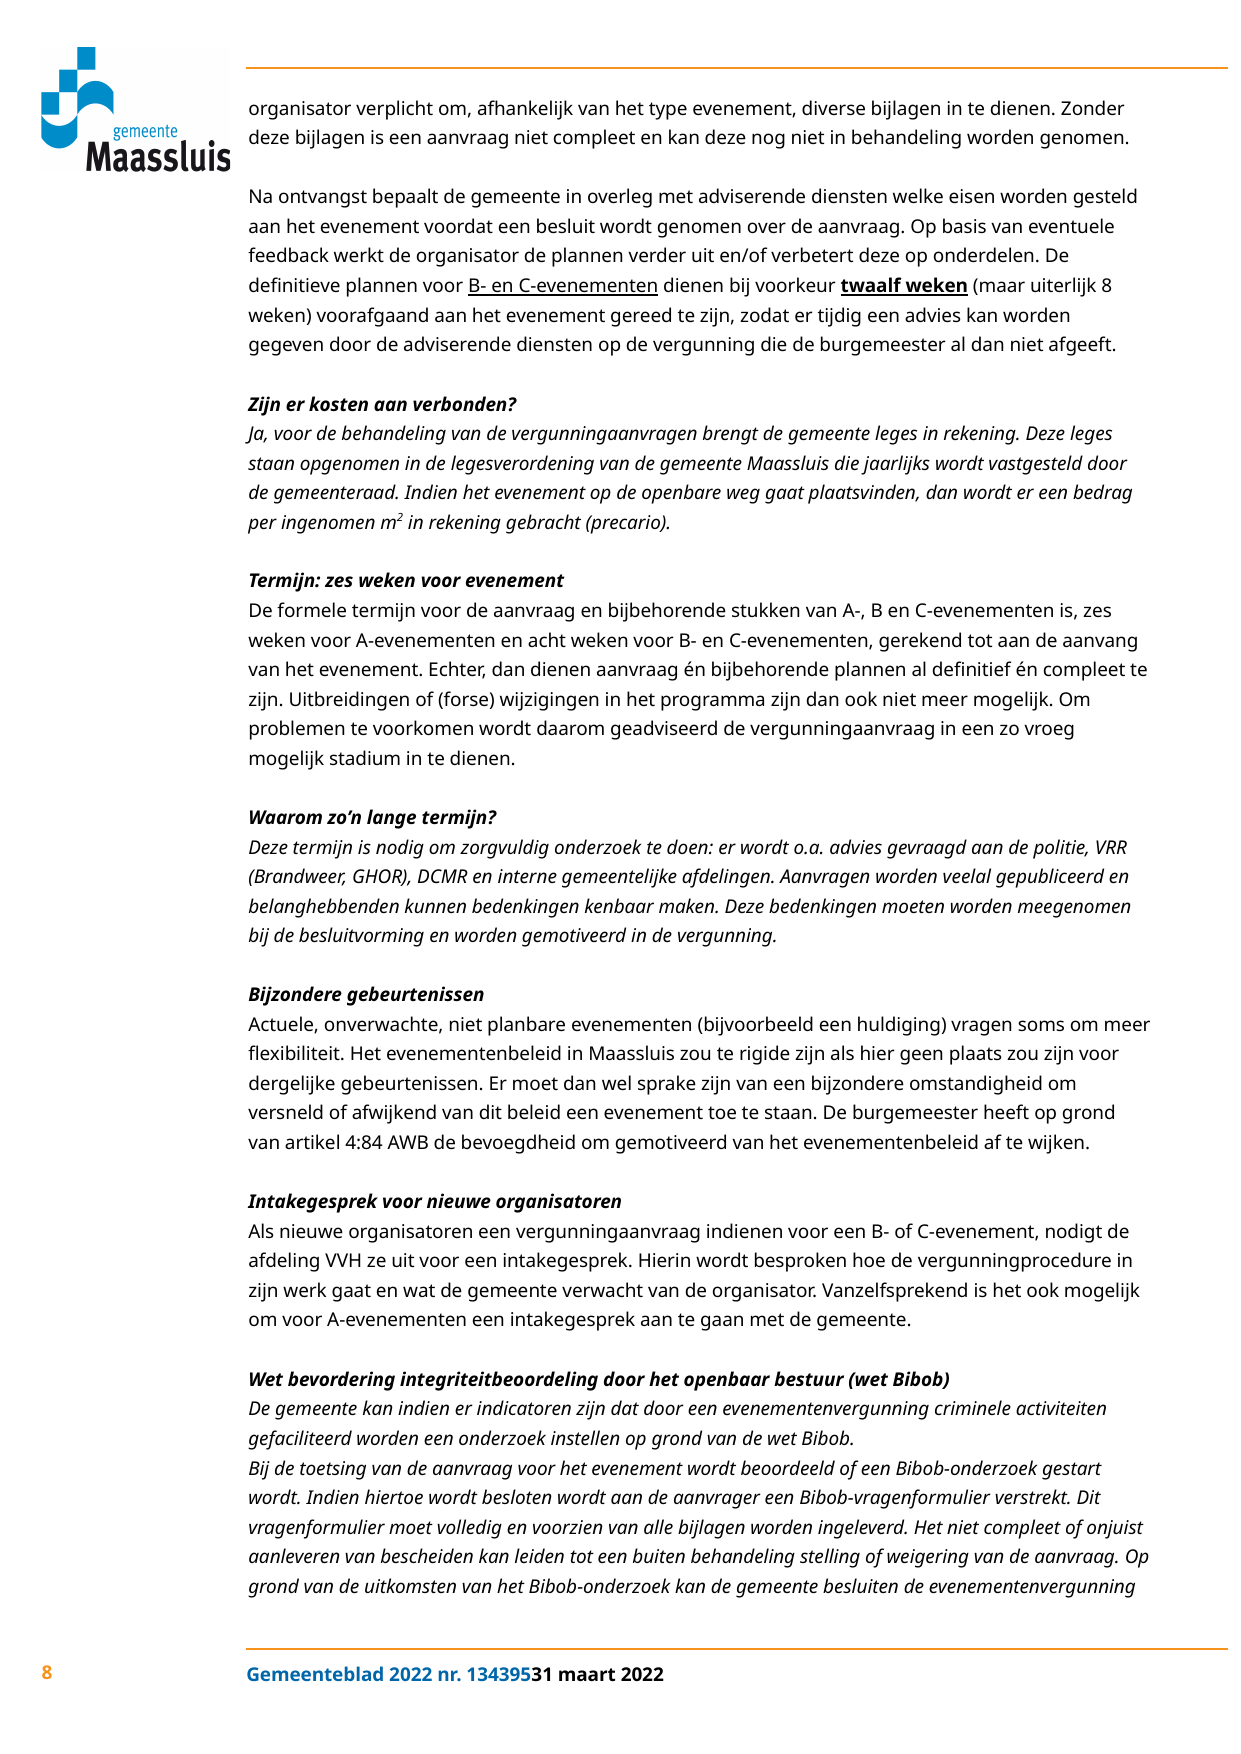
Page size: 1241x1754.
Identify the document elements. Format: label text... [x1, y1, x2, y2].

text Na ontvangst bepaalt de gemeente in overleg met adviserende diensten welke eisen worden gesteld aan het evenement voordat een besluit wordt genomen over de aanvraag. Op basis van eventuele feedback werkt de organisator de plannen verder uit en/of verbetert deze op onderdelen. De definitieve plannen voor B- en C-evenementen dienen bij voorkeur twaalf weken (maar uiterlijk 8 weken) voorafgaand aan het evenement gereed te zijn, zodat er tijdig een advies kan worden gegeven door de adviserende diensten op de vergunning die de burgemeester al dan niet afgeeft. [248, 183, 1152, 357]
text Intakegesprek voor nieuwe organisatoren [248, 1188, 1152, 1214]
text Bijzondere gebeurtenissen [248, 981, 1152, 1007]
table_header Waarom zo’n lange termijn? Deze termijn is nodig om zorgvuldig onderzoek te doen: er wordt o.a. advies gevraagd aan de politie, VRR (Brandweer, GHOR), DCMR en interne gemeentelijke afdelingen. Aanvragen worden veelal gepubliceerd en belanghebbenden kunnen bedenkingen kenbaar maken. Deze bedenkingen moeten worden meegenomen bij de besluitvorming en worden gemotiveerd in de vergunning. [248, 804, 1152, 948]
text De formele termijn voor de aanvraag en bijbehorende stukken van A-, B en C-evenementen is, zes weken voor A-evenementen en acht weken voor B- en C-evenementen, gerekend tot aan de aanvang van het evenement. Echter, dan dienen aanvraag én bijbehorende plannen al definitief én compleet te zijn. Uitbreidingen of (forse) wijzigingen in het programma zijn dan ook niet meer mogelijk. Om problemen te voorkomen wordt daarom geadviseerd de vergunningaanvraag in een zo vroeg mogelijk stadium in te dienen. [248, 597, 1152, 771]
table_header Wet bevordering integriteitbeoordeling door het openbaar bestuur (wet Bibob) De gemeente kan indien er indicatoren zijn dat door een evenementenvergunning criminele activiteiten gefaciliteerd worden een onderzoek instellen op grond van de wet Bibob. Bij de toetsing van de aanvraag voor het evenement wordt beoordeeld of een Bibob-onderzoek gestart wordt. Indien hiertoe wordt besloten wordt aan de aanvrager een Bibob-vragenformulier verstrekt. Dit vragenformulier moet volledig en voorzien van alle bijlagen worden ingeleverd. Het niet compleet of onjuist aanleveren van bescheiden kan leiden tot een buiten behandeling stelling of weigering van de aanvraag. Op grond van de uitkomsten van het Bibob-onderzoek kan de gemeente besluiten de evenementenvergunning [248, 1366, 1152, 1599]
picture [41, 47, 231, 172]
picture [41, 47, 77, 92]
text Als nieuwe organisatoren een vergunningaanvraag indienen voor een B- of C-evenement, nodigt de afdeling VVH ze uit voor een intakegesprek. Hierin wordt besproken hoe de vergunningprocedure in zijn werk gaat en wat de gemeente verwacht van de organisator. Vanzelfsprekend is het ook mogelijk om voor A-evenementen een intakegesprek aan te gaan met de gemeente. [248, 1218, 1152, 1332]
text Termijn: zes weken voor evenement [248, 568, 1152, 593]
text Actuele, onverwachte, niet planbare evenementen (bijvoorbeeld een huldiging) vragen soms om meer flexibiliteit. Het evenementenbeleid in Maassluis zou te rigide zijn als hier geen plaats zou zijn voor dergelijke gebeurtenissen. Er moet dan wel sprake zijn van een bijzondere omstandigheid om versneld of afwijkend van dit beleid een evenement toe te staan. De burgemeester heeft op grond van artikel 4:84 AWB de bevoegdheid om gemotiveerd van het evenementenbeleid af te wijken. [248, 1011, 1152, 1155]
text organisator verplicht om, afhankelijk van het type evenement, diverse bijlagen in te dienen. Zonder deze bijlagen is een aanvraag niet compleet en kan deze nog niet in behandeling worden genomen. [248, 95, 1152, 150]
table_header Zijn er kosten aan verbonden? Ja, voor de behandeling van de vergunningaanvragen brengt de gemeente leges in rekening. Deze leges staan opgenomen in de legesverordening van de gemeente Maassluis die jaarlijks wordt vastgesteld door de gemeenteraad. Indien het evenement op de openbare weg gaat plaatsvinden, dan wordt er een bedrag per ingenomen m2 in rekening gebracht (precario). [248, 391, 1152, 535]
